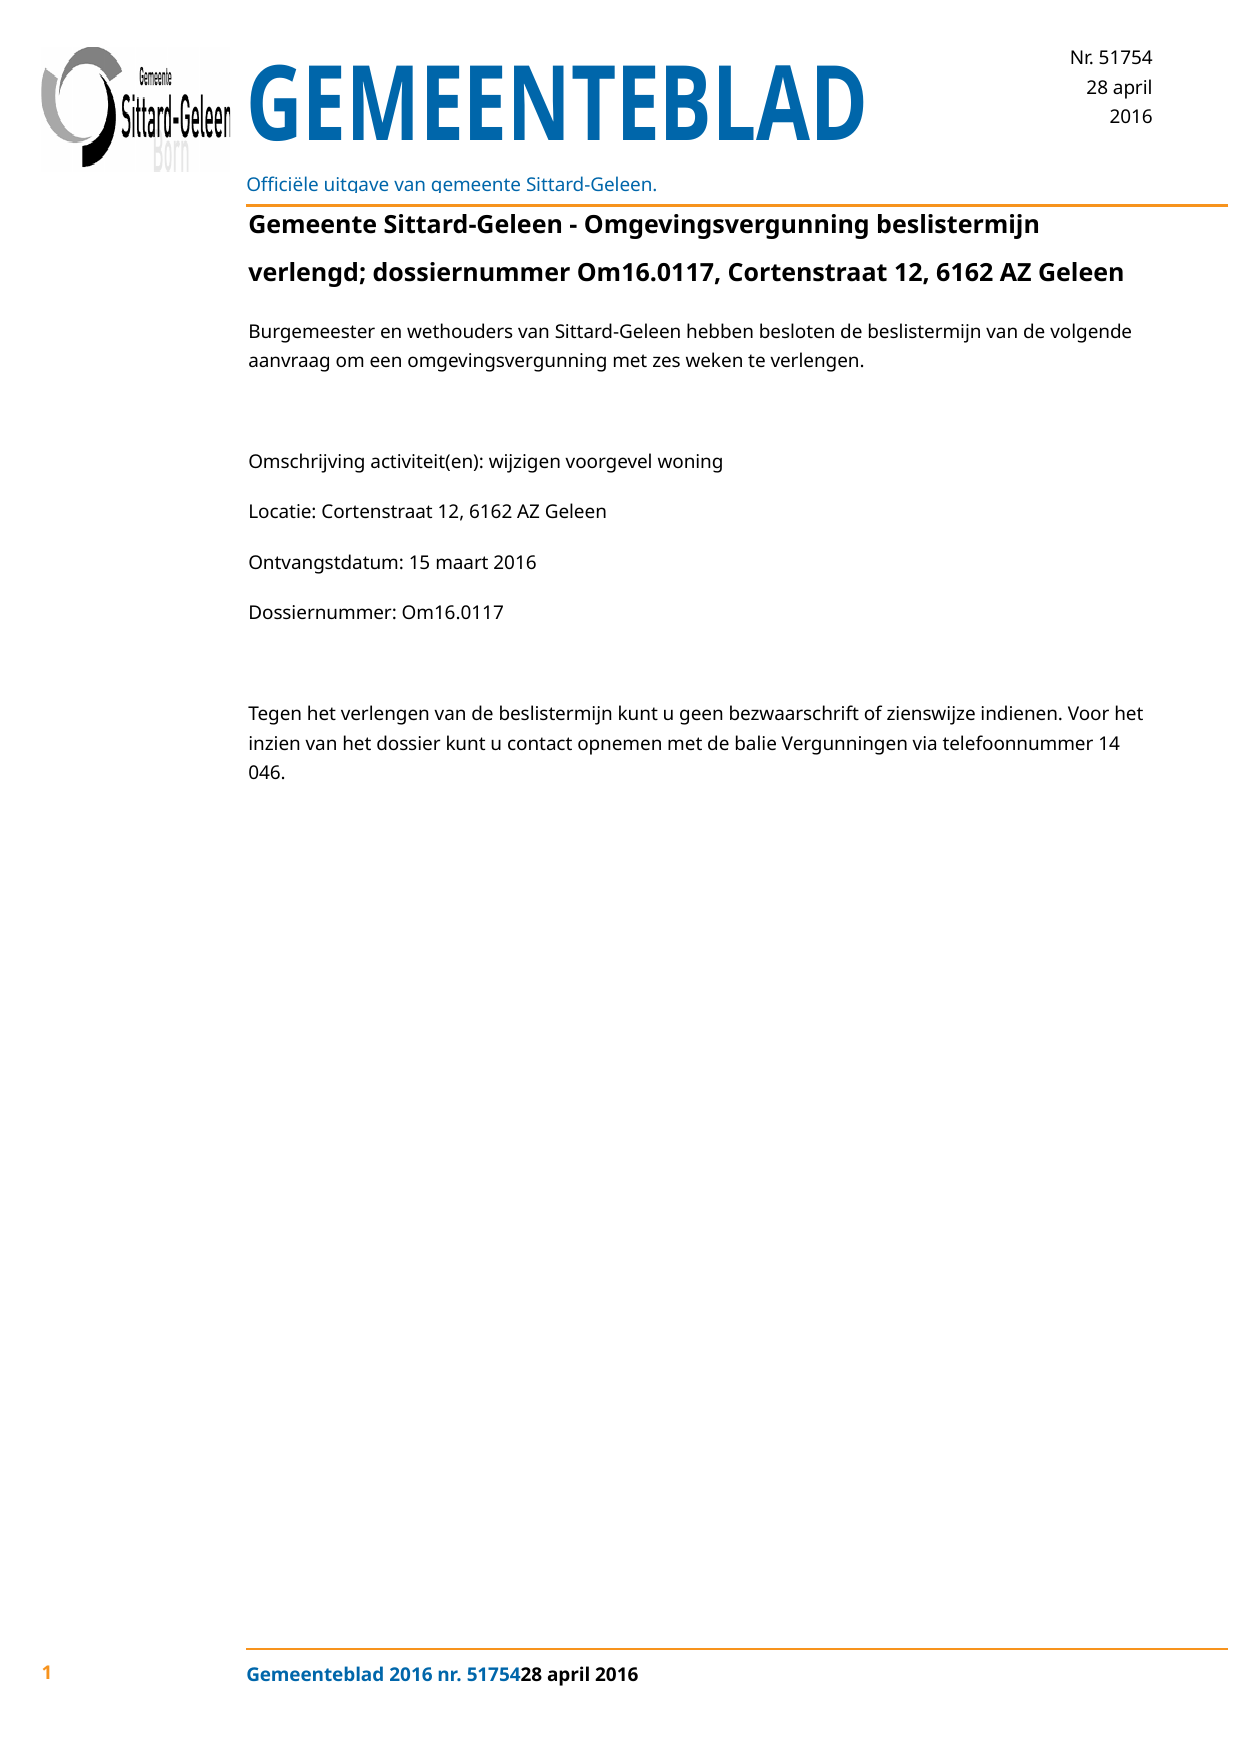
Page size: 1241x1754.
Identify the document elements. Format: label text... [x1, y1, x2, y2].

text Gemeente Sittard-Geleen - Omgevingsvergunning beslistermijn verlengd; dossiernummer Om16.0117, Cortenstraat 12, 6162 AZ Geleen [248, 207, 1152, 288]
text Tegen het verlengen van de beslistermijn kunt u geen bezwaarschrift of zienswijze indienen. Voor het inzien van het dossier kunt u contact opnemen met de balie Vergunningen via telefoonnummer 14 046. [248, 700, 1152, 785]
text Ontvangstdatum: 15 maart 2016 [248, 549, 1152, 575]
text Burgemeester en wethouders van Sittard-Geleen hebben besloten de beslistermijn van de volgende aanvraag om een omgevingsvergunning met zes weken te verlengen. [248, 318, 1152, 373]
text Dossiernummer: Om16.0117 [248, 599, 1152, 625]
picture [41, 47, 231, 172]
text Omschrijving activiteit(en): wijzigen voorgevel woning [248, 448, 1152, 474]
text Locatie: Cortenstraat 12, 6162 AZ Geleen [248, 499, 1152, 524]
